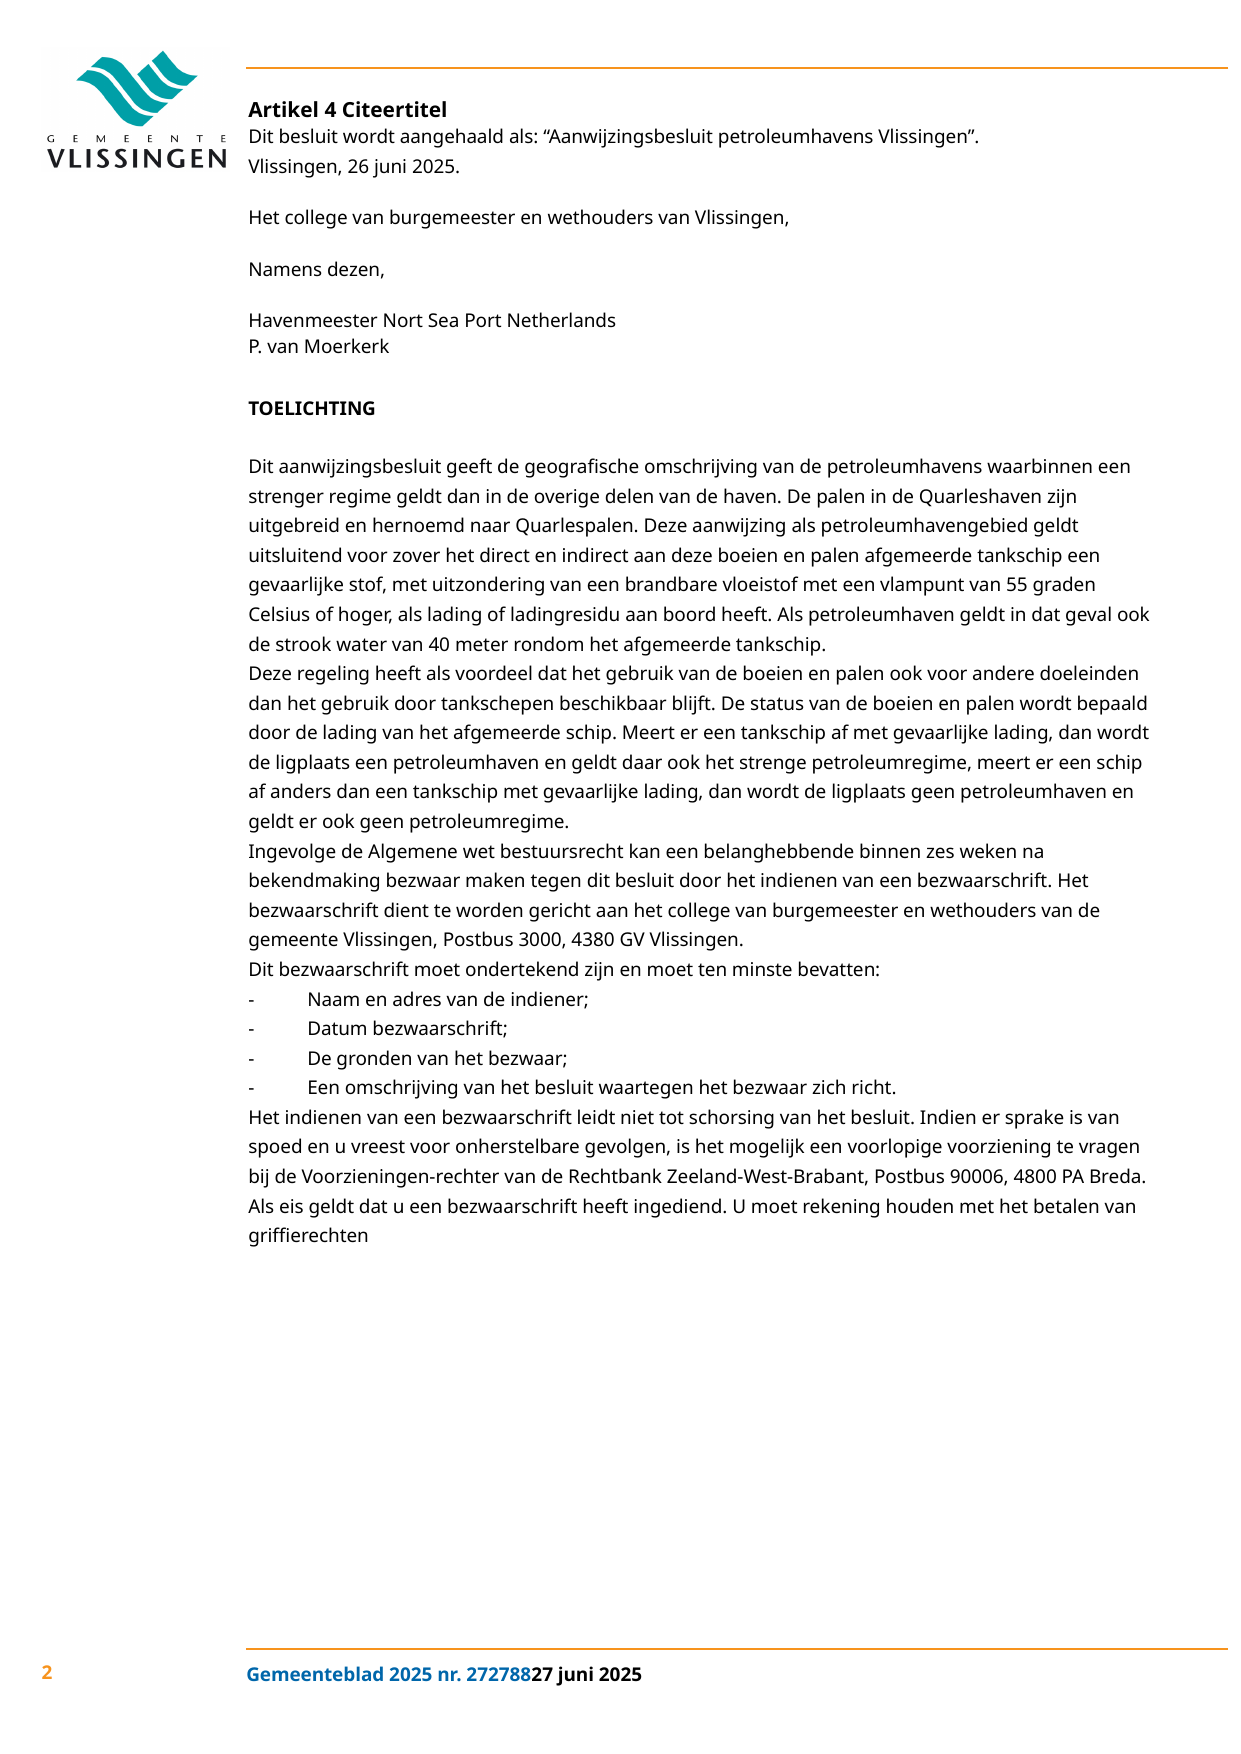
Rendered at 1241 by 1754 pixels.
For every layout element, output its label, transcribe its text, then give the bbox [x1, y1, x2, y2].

text Havenmeester Nort Sea Port Netherlands [248, 307, 1152, 333]
text P. van Moerkerk [248, 333, 1152, 359]
text Ingevolge de Algemene wet bestuursrecht kan een belanghebbende binnen zes weken na bekendmaking bezwaar maken tegen dit besluit door het indienen van een bezwaarschrift. Het bezwaarschrift dient te worden gericht aan het college van burgemeester en wethouders van de gemeente Vlissingen, Postbus 3000, 4380 GV Vlissingen. [248, 838, 1152, 952]
text Namens dezen, [248, 256, 1152, 281]
text Artikel 4 Citeertitel [248, 95, 1152, 123]
picture [41, 47, 231, 172]
list De gronden van het bezwaar; [248, 1045, 1152, 1071]
list Datum bezwaarschrift; [248, 1015, 1152, 1041]
text Dit bezwaarschrift moet ondertekend zijn en moet ten minste bevatten: [248, 956, 1152, 982]
list Naam en adres van de indiener; [248, 986, 1152, 1011]
text Dit besluit wordt aangehaald als: “Aanwijzingsbesluit petroleumhavens Vlissingen”. [248, 123, 1152, 149]
text Dit aanwijzingsbesluit geeft de geografische omschrijving van de petroleumhavens waarbinnen een strenger regime geldt dan in de overige delen van de haven. De palen in de Quarleshaven zijn uitgebreid en hernoemd naar Quarlespalen. Deze aanwijzing als petroleumhavengebied geldt uitsluitend voor zover het direct en indirect aan deze boeien en palen afgemeerde tankschip een gevaarlijke stof, met uitzondering van een brandbare vloeistof met een vlampunt van 55 graden Celsius of hoger, als lading of ladingresidu aan boord heeft. Als petroleumhaven geldt in dat geval ook de strook water van 40 meter rondom het afgemeerde tankschip. [248, 453, 1152, 656]
text TOELICHTING [248, 384, 1152, 424]
text Deze regeling heeft als voordeel dat het gebruik van de boeien en palen ook voor andere doeleinden dan het gebruik door tankschepen beschikbaar blijft. De status van de boeien en palen wordt bepaald door de lading van het afgemeerde schip. Meert er een tankschip af met gevaarlijke lading, dan wordt de ligplaats een petroleumhaven en geldt daar ook het strenge petroleumregime, meert er een schip af anders dan een tankschip met gevaarlijke lading, dan wordt de ligplaats geen petroleumhaven en geldt er ook geen petroleumregime. [248, 660, 1152, 834]
text Het college van burgemeester en wethouders van Vlissingen, [248, 204, 1152, 230]
text Het indienen van een bezwaarschrift leidt niet tot schorsing van het besluit. Indien er sprake is van spoed en u vreest voor onherstelbare gevolgen, is het mogelijk een voorlopige voorziening te vragen bij de Voorzieningen-rechter van de Rechtbank Zeeland-West-Brabant, Postbus 90006, 4800 PA Breda. Als eis geldt dat u een bezwaarschrift heeft ingediend. U moet rekening houden met het betalen van griffierechten [248, 1104, 1152, 1248]
text Vlissingen, 26 juni 2025. [248, 153, 1152, 178]
list Een omschrijving van het besluit waartegen het bezwaar zich richt. [248, 1074, 1152, 1100]
